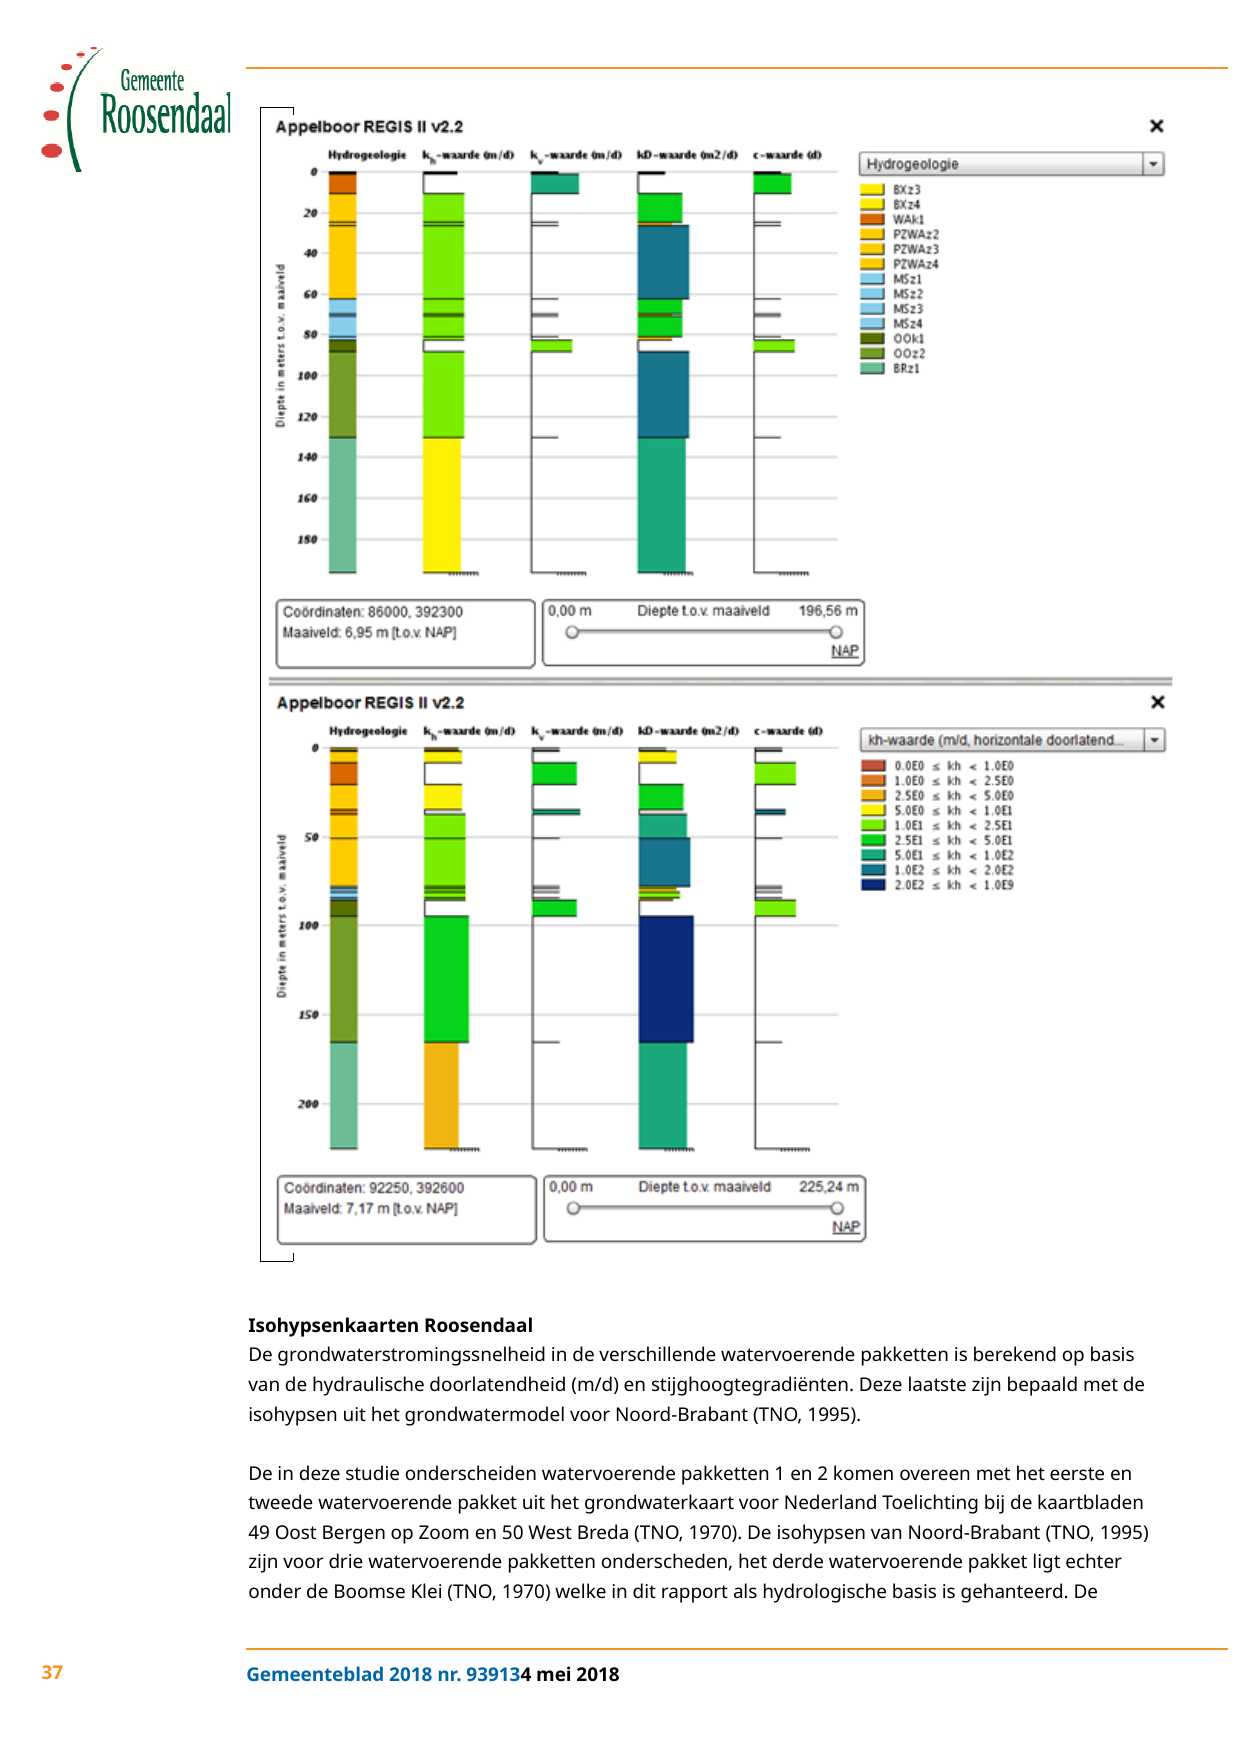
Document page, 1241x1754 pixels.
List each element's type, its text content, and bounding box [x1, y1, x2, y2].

text De in deze studie onderscheiden watervoerende pakketten 1 en 2 komen overeen met het eerste en tweede watervoerende pakket uit het grondwaterkaart voor Nederland Toelichting bij de kaartbladen 49 Oost Bergen op Zoom en 50 West Breda (TNO, 1970). De isohypsen van Noord-Brabant (TNO, 1995) zijn voor drie watervoerende pakketten onderscheden, het derde watervoerende pakket ligt echter onder de Boomse Klei (TNO, 1970) welke in dit rapport als hydrologische basis is gehanteerd. De [248, 1460, 1152, 1604]
text Isohypsenkaarten Roosendaal [248, 1312, 1152, 1338]
picture [268, 115, 1173, 1253]
picture [41, 47, 231, 172]
text De grondwaterstromingssnelheid in de verschillende watervoerende pakketten is berekend op basis van de hydraulische doorlatendheid (m/d) en stijghoogtegradiënten. Deze laatste zijn bepaald met de isohypsen uit het grondwatermodel voor Noord-Brabant (TNO, 1995). [248, 1342, 1152, 1427]
